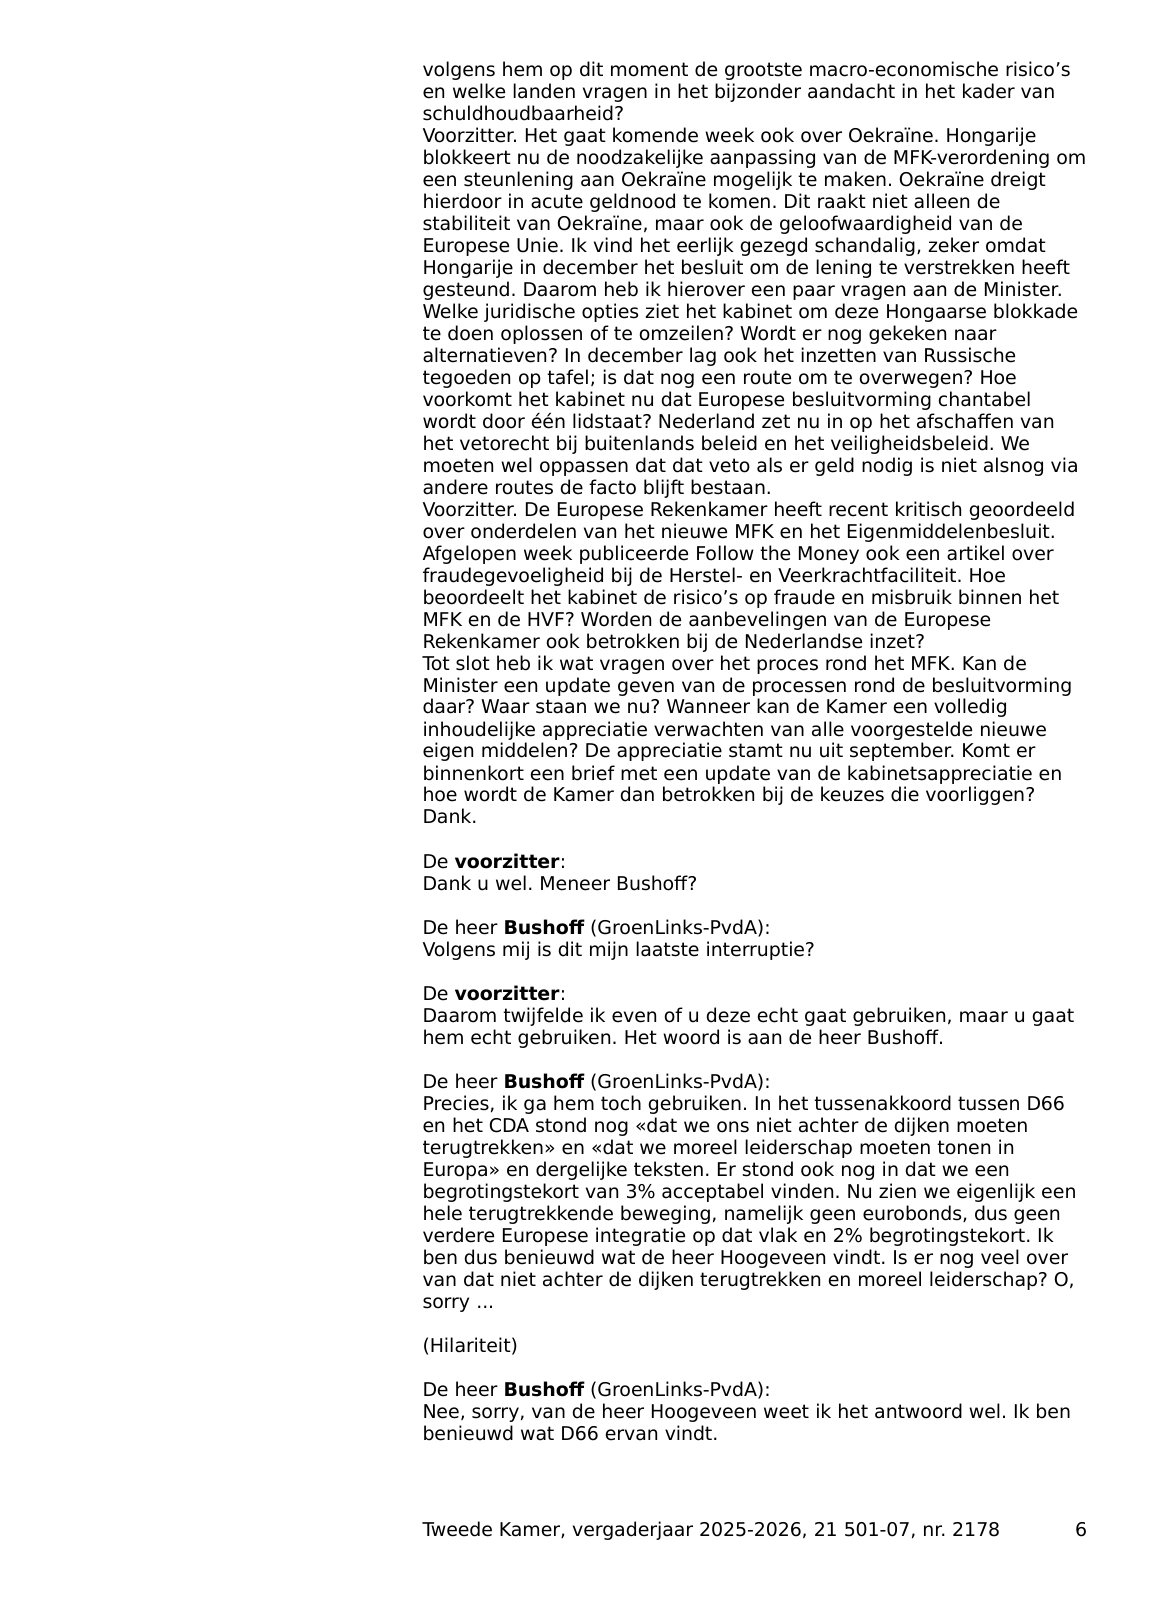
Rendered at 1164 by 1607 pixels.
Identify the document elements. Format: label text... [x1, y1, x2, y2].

text De voorzitter: [422, 851, 1087, 872]
text Daarom twijfelde ik even of u deze echt gaat gebruiken, maar u gaat hem echt gebruiken. Het woord is aan de heer Bushoff. [422, 1005, 1087, 1049]
text De voorzitter: [422, 983, 1087, 1005]
text volgens hem op dit moment de grootste macro-economische risico’s en welke landen vragen in het bijzonder aandacht in het kader van schuldhoudbaarheid? [422, 59, 1087, 125]
text De heer Bushoff (GroenLinks-PvdA): [422, 1071, 1087, 1093]
text De heer Bushoff (GroenLinks-PvdA): [422, 917, 1087, 939]
text Voorzitter. De Europese Rekenkamer heeft recent kritisch geoordeeld over onderdelen van het nieuwe MFK en het Eigenmiddelenbesluit. Afgelopen week publiceerde Follow the Money ook een artikel over fraudegevoeligheid bij de Herstel- en Veerkrachtfaciliteit. Hoe beoordeelt het kabinet de risico’s op fraude en misbruik binnen het MFK en de HVF? Worden de aanbevelingen van de Europese Rekenkamer ook betrokken bij de Nederlandse inzet? [422, 499, 1087, 652]
text Dank. [422, 806, 1087, 828]
text Precies, ik ga hem toch gebruiken. In het tussenakkoord tussen D66 en het CDA stond nog «dat we ons niet achter de dijken moeten terugtrekken» en «dat we moreel leiderschap moeten tonen in Europa» en dergelijke teksten. Er stond ook nog in dat we een begrotingstekort van 3% acceptabel vinden. Nu zien we eigenlijk een hele terugtrekkende beweging, namelijk geen eurobonds, dus geen verdere Europese integratie op dat vlak en 2% begrotingstekort. Ik ben dus benieuwd wat de heer Hoogeveen vindt. Is er nog veel over van dat niet achter de dijken terugtrekken en moreel leiderschap? O, sorry ... [422, 1093, 1087, 1313]
text Voorzitter. Het gaat komende week ook over Oekraïne. Hongarije blokkeert nu de noodzakelijke aanpassing van de MFK-verordening om een steunlening aan Oekraïne mogelijk te maken. Oekraïne dreigt hierdoor in acute geldnood te komen. Dit raakt niet alleen de stabiliteit van Oekraïne, maar ook de geloofwaardigheid van de Europese Unie. Ik vind het eerlijk gezegd schandalig, zeker omdat Hongarije in december het besluit om de lening te verstrekken heeft gesteund. Daarom heb ik hierover een paar vragen aan de Minister. Welke juridische opties ziet het kabinet om deze Hongaarse blokkade te doen oplossen of te omzeilen? Wordt er nog gekeken naar alternatieven? In december lag ook het inzetten van Russische tegoeden op tafel; is dat nog een route om te overwegen? Hoe voorkomt het kabinet nu dat Europese besluitvorming chantabel wordt door één lidstaat? Nederland zet nu in op het afschaffen van het vetorecht bij buitenlands beleid en het veiligheidsbeleid. We moeten wel oppassen dat dat veto als er geld nodig is niet alsnog via andere routes de facto blijft bestaan. [422, 125, 1087, 499]
text (Hilariteit) [422, 1335, 1087, 1357]
text Nee, sorry, van de heer Hoogeveen weet ik het antwoord wel. Ik ben benieuwd wat D66 ervan vindt. [422, 1401, 1087, 1445]
text De heer Bushoff (GroenLinks-PvdA): [422, 1379, 1087, 1401]
text Dank u wel. Meneer Bushoff? [422, 872, 1087, 894]
text Tot slot heb ik wat vragen over het proces rond het MFK. Kan de Minister een update geven van de processen rond de besluitvorming daar? Waar staan we nu? Wanneer kan de Kamer een volledig inhoudelijke appreciatie verwachten van alle voorgestelde nieuwe eigen middelen? De appreciatie stamt nu uit september. Komt er binnenkort een brief met een update van de kabinetsappreciatie en hoe wordt de Kamer dan betrokken bij de keuzes die voorliggen? [422, 652, 1087, 806]
text Volgens mij is dit mijn laatste interruptie? [422, 939, 1087, 961]
